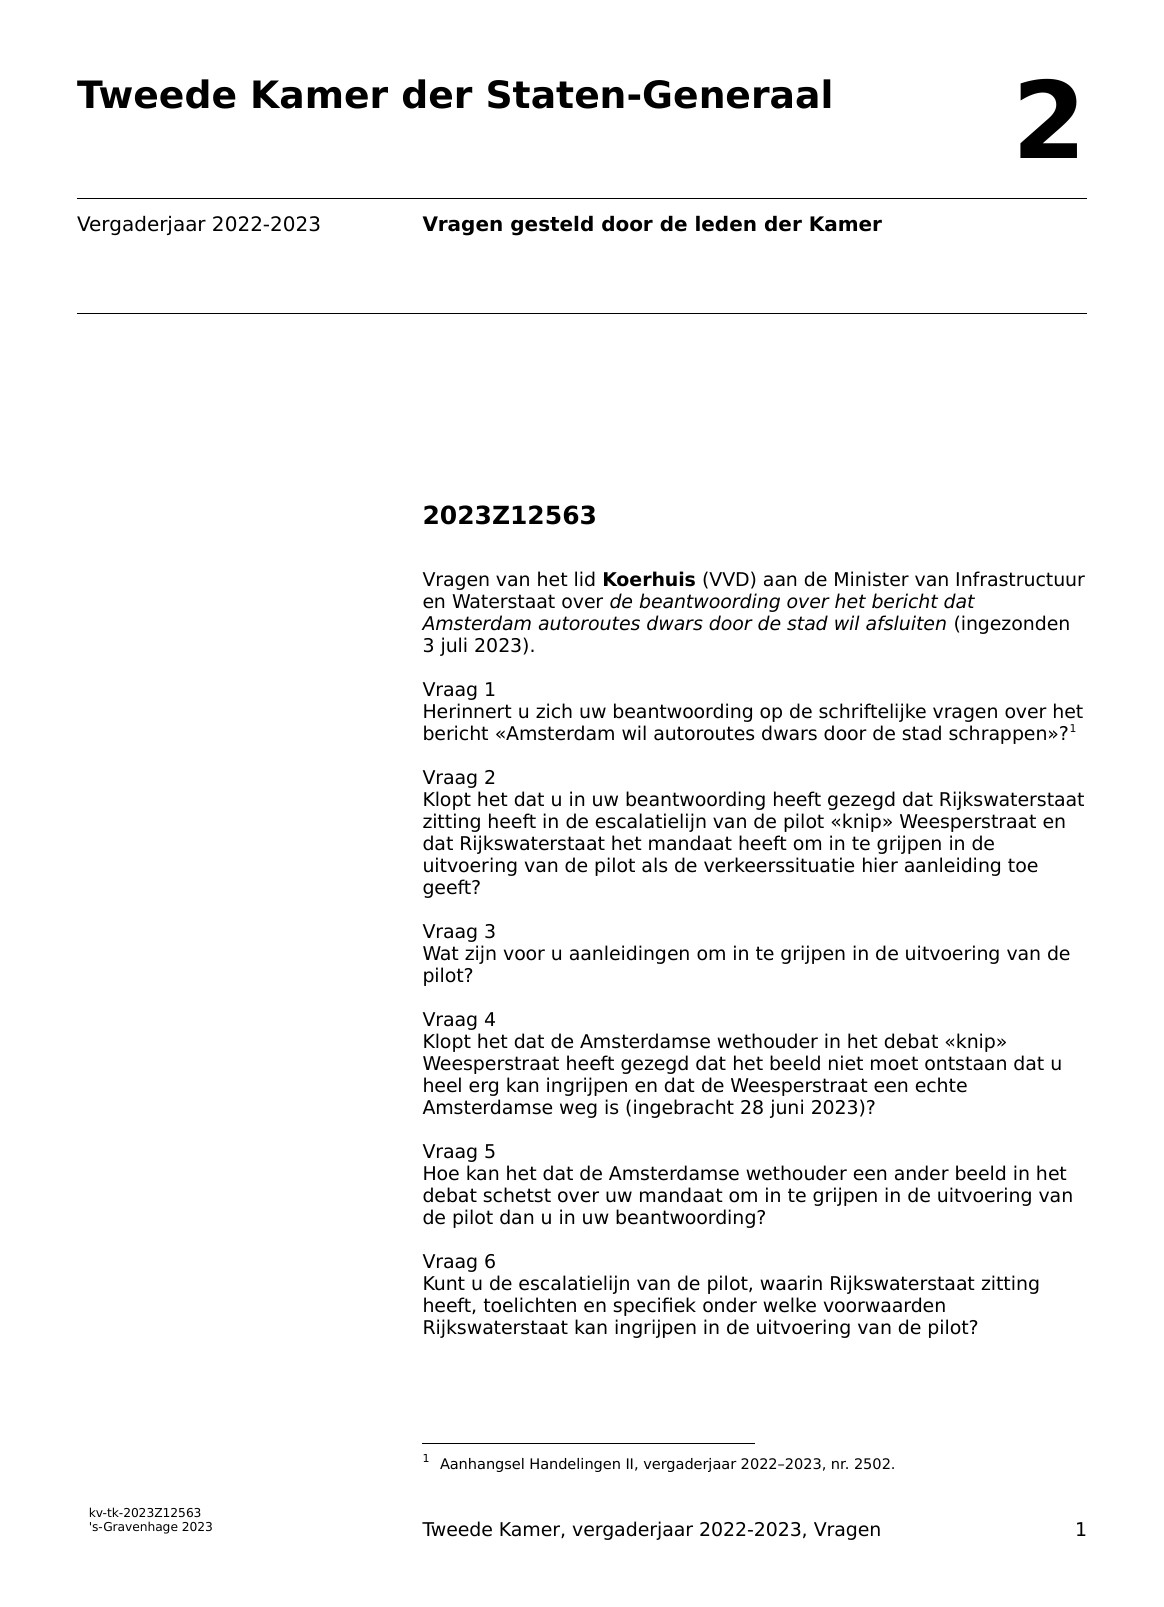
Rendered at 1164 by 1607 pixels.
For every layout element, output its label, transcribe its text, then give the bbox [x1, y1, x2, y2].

text Klopt het dat de Amsterdamse wethouder in het debat «knip» Weesperstraat heeft gezegd dat het beeld niet moet ontstaan dat u heel erg kan ingrijpen en dat de Weesperstraat een echte Amsterdamse weg is (ingebracht 28 juni 2023)? [422, 1031, 1087, 1119]
table_cell Vragen gesteld door de leden der Kamer [422, 199, 1087, 313]
text Wat zijn voor u aanleidingen om in te grijpen in de uitvoering van de pilot? [422, 943, 1087, 987]
text Vragen van het lid Koerhuis (VVD) aan de Minister van Infrastructuur en Waterstaat over de beantwoording over het bericht dat Amsterdam autoroutes dwars door de stad wil afsluiten (ingezonden 3 juli 2023). [422, 569, 1087, 657]
text Herinnert u zich uw beantwoording op de schriftelijke vragen over het bericht «Amsterdam wil autoroutes dwars door de stad schrappen»? [422, 701, 1087, 745]
text Vraag 2 [422, 767, 1087, 789]
text Aanhangsel Handelingen II, vergaderjaar 2022–2023, nr. 2502. [422, 1452, 1087, 1474]
text Kunt u de escalatielijn van de pilot, waarin Rijkswaterstaat zitting heeft, toelichten en specifiek onder welke voorwaarden Rijkswaterstaat kan ingrijpen in de uitvoering van de pilot? [422, 1273, 1087, 1339]
text Vraag 3 [422, 921, 1087, 943]
text Vraag 6 [422, 1251, 1087, 1273]
table_header 2 [886, 59, 1087, 198]
text Klopt het dat u in uw beantwoording heeft gezegd dat Rijkswaterstaat zitting heeft in de escalatielijn van de pilot «knip» Weesperstraat en dat Rijkswaterstaat het mandaat heeft om in te grijpen in de uitvoering van de pilot als de verkeerssituatie hier aanleiding toe geeft? [422, 789, 1087, 899]
text Vraag 4 [422, 1009, 1087, 1031]
table_header Tweede Kamer der Staten-Generaal [77, 59, 886, 198]
text Hoe kan het dat de Amsterdamse wethouder een ander beeld in het debat schetst over uw mandaat om in te grijpen in de uitvoering van de pilot dan u in uw beantwoording? [422, 1163, 1087, 1229]
text Vraag 5 [422, 1141, 1087, 1163]
text kv-tk-2023Z12563 [88, 1506, 323, 1520]
text 's-Gravenhage 2023 [88, 1520, 323, 1534]
text Vraag 1 [422, 679, 1087, 701]
table_cell Vergaderjaar 2022-2023 [77, 199, 422, 313]
text 2023Z12563 [422, 501, 1087, 531]
